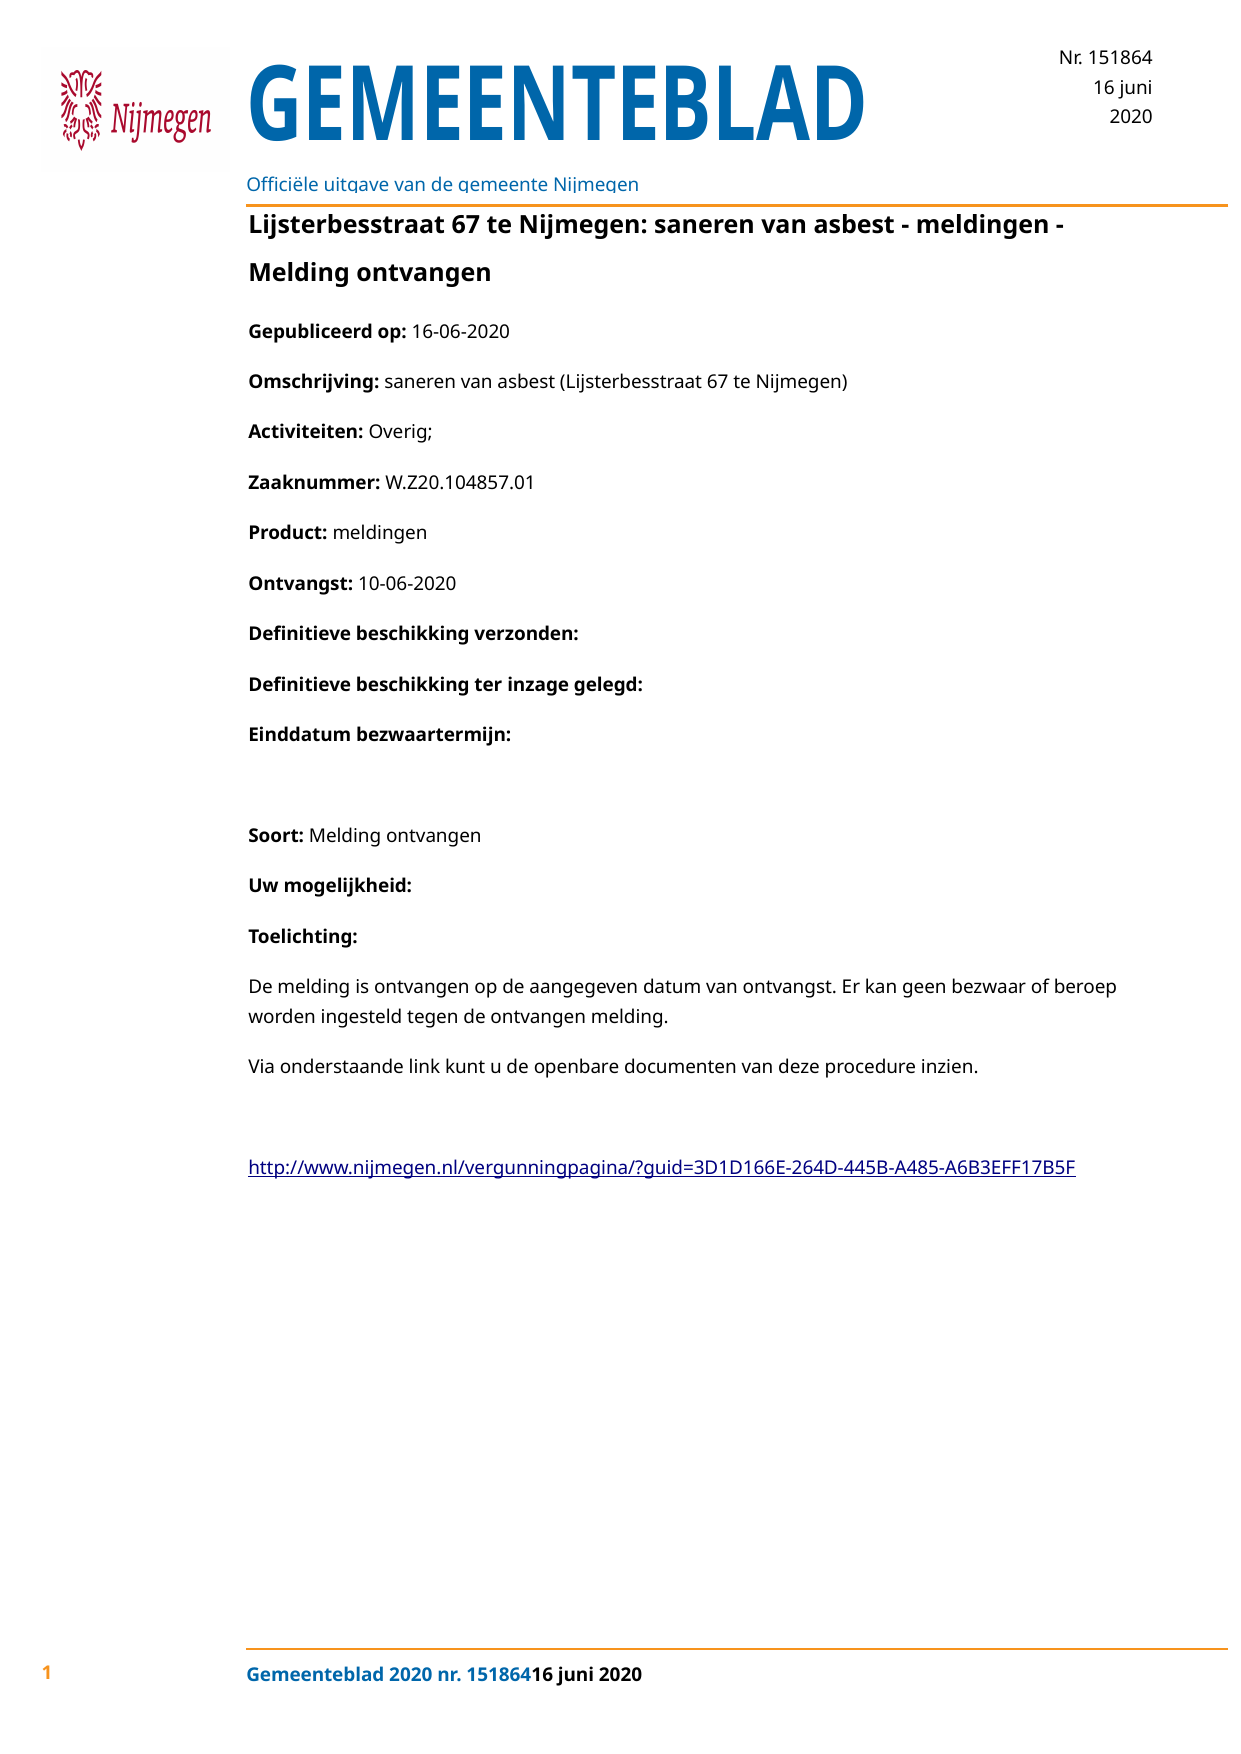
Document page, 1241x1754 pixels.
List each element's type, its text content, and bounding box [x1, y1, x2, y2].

text Product: meldingen [248, 519, 1152, 545]
text Einddatum bezwaartermijn: [248, 721, 1152, 747]
text De melding is ontvangen op de aangegeven datum van ontvangst. Er kan geen bezwaar of beroep worden ingesteld tegen de ontvangen melding. [248, 973, 1152, 1029]
text Gepubliceerd op: 16-06-2020 [248, 318, 1152, 344]
text Omschrijving: saneren van asbest (Lijsterbesstraat 67 te Nijmegen) [248, 368, 1152, 394]
text Toelichting: [248, 923, 1152, 949]
text Soort: Melding ontvangen [248, 822, 1152, 848]
text Activiteiten: Overig; [248, 419, 1152, 444]
picture [41, 47, 231, 172]
text Uw mogelijkheid: [248, 872, 1152, 898]
text Zaaknummer: W.Z20.104857.01 [248, 469, 1152, 495]
text Definitieve beschikking ter inzage gelegd: [248, 671, 1152, 697]
text Lijsterbesstraat 67 te Nijmegen: saneren van asbest - meldingen - Melding ontvangen [248, 207, 1152, 288]
text Ontvangst: 10-06-2020 [248, 570, 1152, 596]
text Via onderstaande link kunt u de openbare documenten van deze procedure inzien. [248, 1053, 1152, 1079]
text http://www.nijmegen.nl/vergunningpagina/?guid=3D1D166E-264D-445B-A485-A6B3EFF17B5F [248, 1154, 1152, 1180]
text Definitieve beschikking verzonden: [248, 620, 1152, 646]
